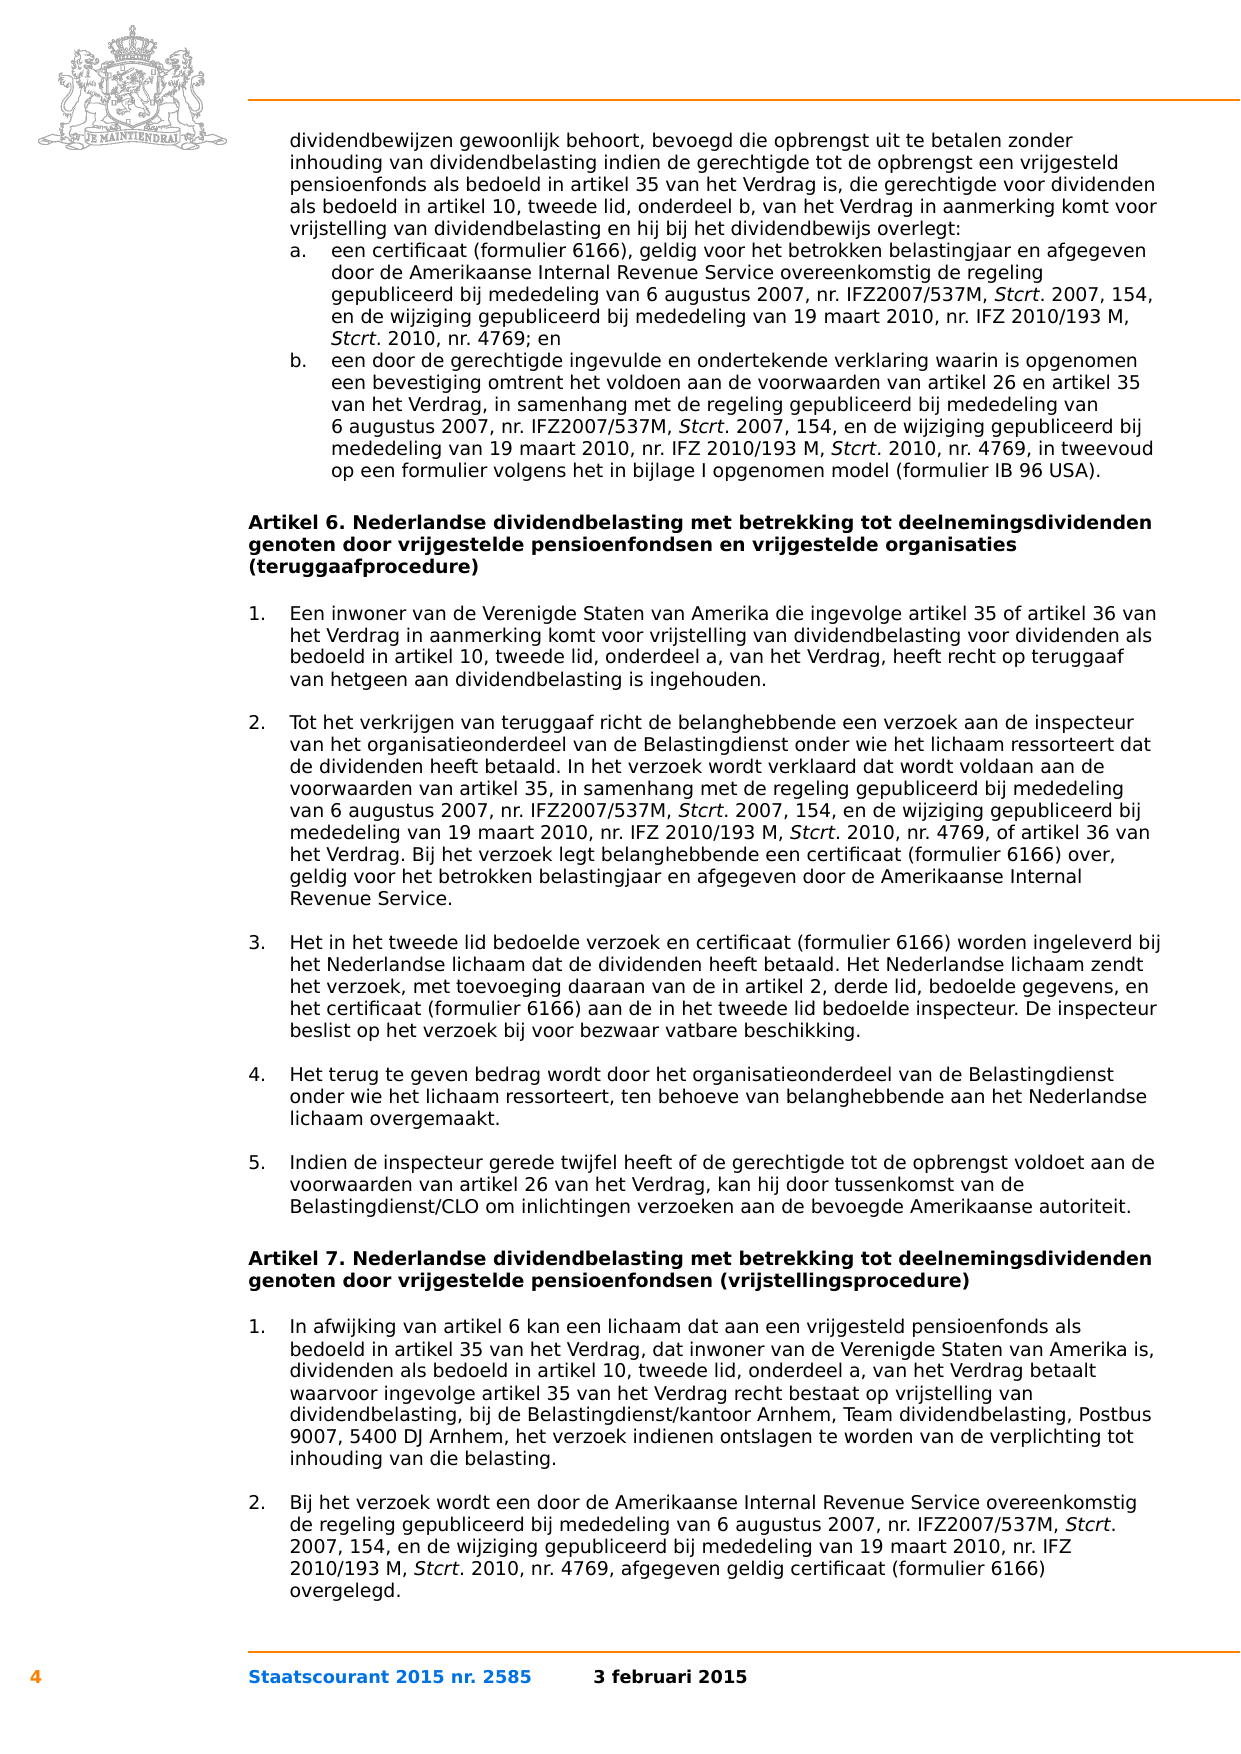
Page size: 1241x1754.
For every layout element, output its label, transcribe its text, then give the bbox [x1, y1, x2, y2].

subtitle Artikel 7. Nederlandse dividendbelasting met betrekking tot deelnemingsdividenden genoten door vrijgestelde pensioenfondsen (vrijstellingsprocedure) [248, 1247, 1163, 1291]
text b. een door de gerechtigde ingevulde en ondertekende verklaring waarin is opgenomen een bevestiging omtrent het voldoen aan de voorwaarden van artikel 26 en artikel 35 van het Verdrag, in samenhang met de regeling gepubliceerd bij mededeling van 6 augustus 2007, nr. IFZ2007/537M, Stcrt. 2007, 154, en de wijziging gepubliceerd bij mededeling van 19 maart 2010, nr. IFZ 2010/193 M, Stcrt. 2010, nr. 4769, in tweevoud op een formulier volgens het in bijlage I opgenomen model (formulier IB 96 USA). [289, 350, 1163, 482]
text 1. Een inwoner van de Verenigde Staten van Amerika die ingevolge artikel 35 of artikel 36 van het Verdrag in aanmerking komt voor vrijstelling van dividendbelasting voor dividenden als bedoeld in artikel 10, tweede lid, onderdeel a, van het Verdrag, heeft recht op teruggaaf van hetgeen aan dividendbelasting is ingehouden. [248, 602, 1163, 690]
text 1. In afwijking van artikel 6 kan een lichaam dat aan een vrijgesteld pensioenfonds als bedoeld in artikel 35 van het Verdrag, dat inwoner van de Verenigde Staten van Amerika is, dividenden als bedoeld in artikel 10, tweede lid, onderdeel a, van het Verdrag betaalt waarvoor ingevolge artikel 35 van het Verdrag recht bestaat op vrijstelling van dividendbelasting, bij de Belastingdienst/kantoor Arnhem, Team dividendbelasting, Postbus 9007, 5400 DJ Arnhem, het verzoek indienen ontslagen te worden van de verplichting tot inhouding van die belasting. [248, 1316, 1163, 1470]
picture [38, 25, 227, 150]
text 2. Tot het verkrijgen van teruggaaf richt de belanghebbende een verzoek aan de inspecteur van het organisatieonderdeel van de Belastingdienst onder wie het lichaam ressorteert dat de dividenden heeft betaald. In het verzoek wordt verklaard dat wordt voldaan aan de voorwaarden van artikel 35, in samenhang met de regeling gepubliceerd bij mededeling van 6 augustus 2007, nr. IFZ2007/537M, Stcrt. 2007, 154, en de wijziging gepubliceerd bij mededeling van 19 maart 2010, nr. IFZ 2010/193 M, Stcrt. 2010, nr. 4769, of artikel 36 van het Verdrag. Bij het verzoek legt belanghebbende een certificaat (formulier 6166) over, geldig voor het betrokken belastingjaar en afgegeven door de Amerikaanse Internal Revenue Service. [248, 712, 1163, 910]
subtitle Artikel 6. Nederlandse dividendbelasting met betrekking tot deelnemingsdividenden genoten door vrijgestelde pensioenfondsen en vrijgestelde organisaties (teruggaafprocedure) [248, 512, 1163, 577]
text 4. Het terug te geven bedrag wordt door het organisatieonderdeel van de Belastingdienst onder wie het lichaam ressorteert, ten behoeve van belanghebbende aan het Nederlandse lichaam overgemaakt. [248, 1064, 1163, 1130]
text 3. Het in het tweede lid bedoelde verzoek en certificaat (formulier 6166) worden ingeleverd bij het Nederlandse lichaam dat de dividenden heeft betaald. Het Nederlandse lichaam zendt het verzoek, met toevoeging daaraan van de in artikel 2, derde lid, bedoelde gegevens, en het certificaat (formulier 6166) aan de in het tweede lid bedoelde inspecteur. De inspecteur beslist op het verzoek bij voor bezwaar vatbare beschikking. [248, 932, 1163, 1042]
text a. een certificaat (formulier 6166), geldig voor het betrokken belastingjaar en afgegeven door de Amerikaanse Internal Revenue Service overeenkomstig de regeling gepubliceerd bij mededeling van 6 augustus 2007, nr. IFZ2007/537M, Stcrt. 2007, 154, en de wijziging gepubliceerd bij mededeling van 19 maart 2010, nr. IFZ 2010/193 M, Stcrt. 2010, nr. 4769; en [289, 240, 1163, 350]
text 2. Bij het verzoek wordt een door de Amerikaanse Internal Revenue Service overeenkomstig de regeling gepubliceerd bij mededeling van 6 augustus 2007, nr. IFZ2007/537M, Stcrt. 2007, 154, en de wijziging gepubliceerd bij mededeling van 19 maart 2010, nr. IFZ 2010/193 M, Stcrt. 2010, nr. 4769, afgegeven geldig certificaat (formulier 6166) overgelegd. [248, 1492, 1163, 1602]
text 5. Indien de inspecteur gerede twijfel heeft of de gerechtigde tot de opbrengst voldoet aan de voorwaarden van artikel 26 van het Verdrag, kan hij door tussenkomst van de Belastingdienst/CLO om inlichtingen verzoeken aan de bevoegde Amerikaanse autoriteit. [248, 1152, 1163, 1217]
text dividendbewijzen gewoonlijk behoort, bevoegd die opbrengst uit te betalen zonder inhouding van dividendbelasting indien de gerechtigde tot de opbrengst een vrijgesteld pensioenfonds als bedoeld in artikel 35 van het Verdrag is, die gerechtigde voor dividenden als bedoeld in artikel 10, tweede lid, onderdeel b, van het Verdrag in aanmerking komt voor vrijstelling van dividendbelasting en hij bij het dividendbewijs overlegt: [248, 130, 1163, 240]
